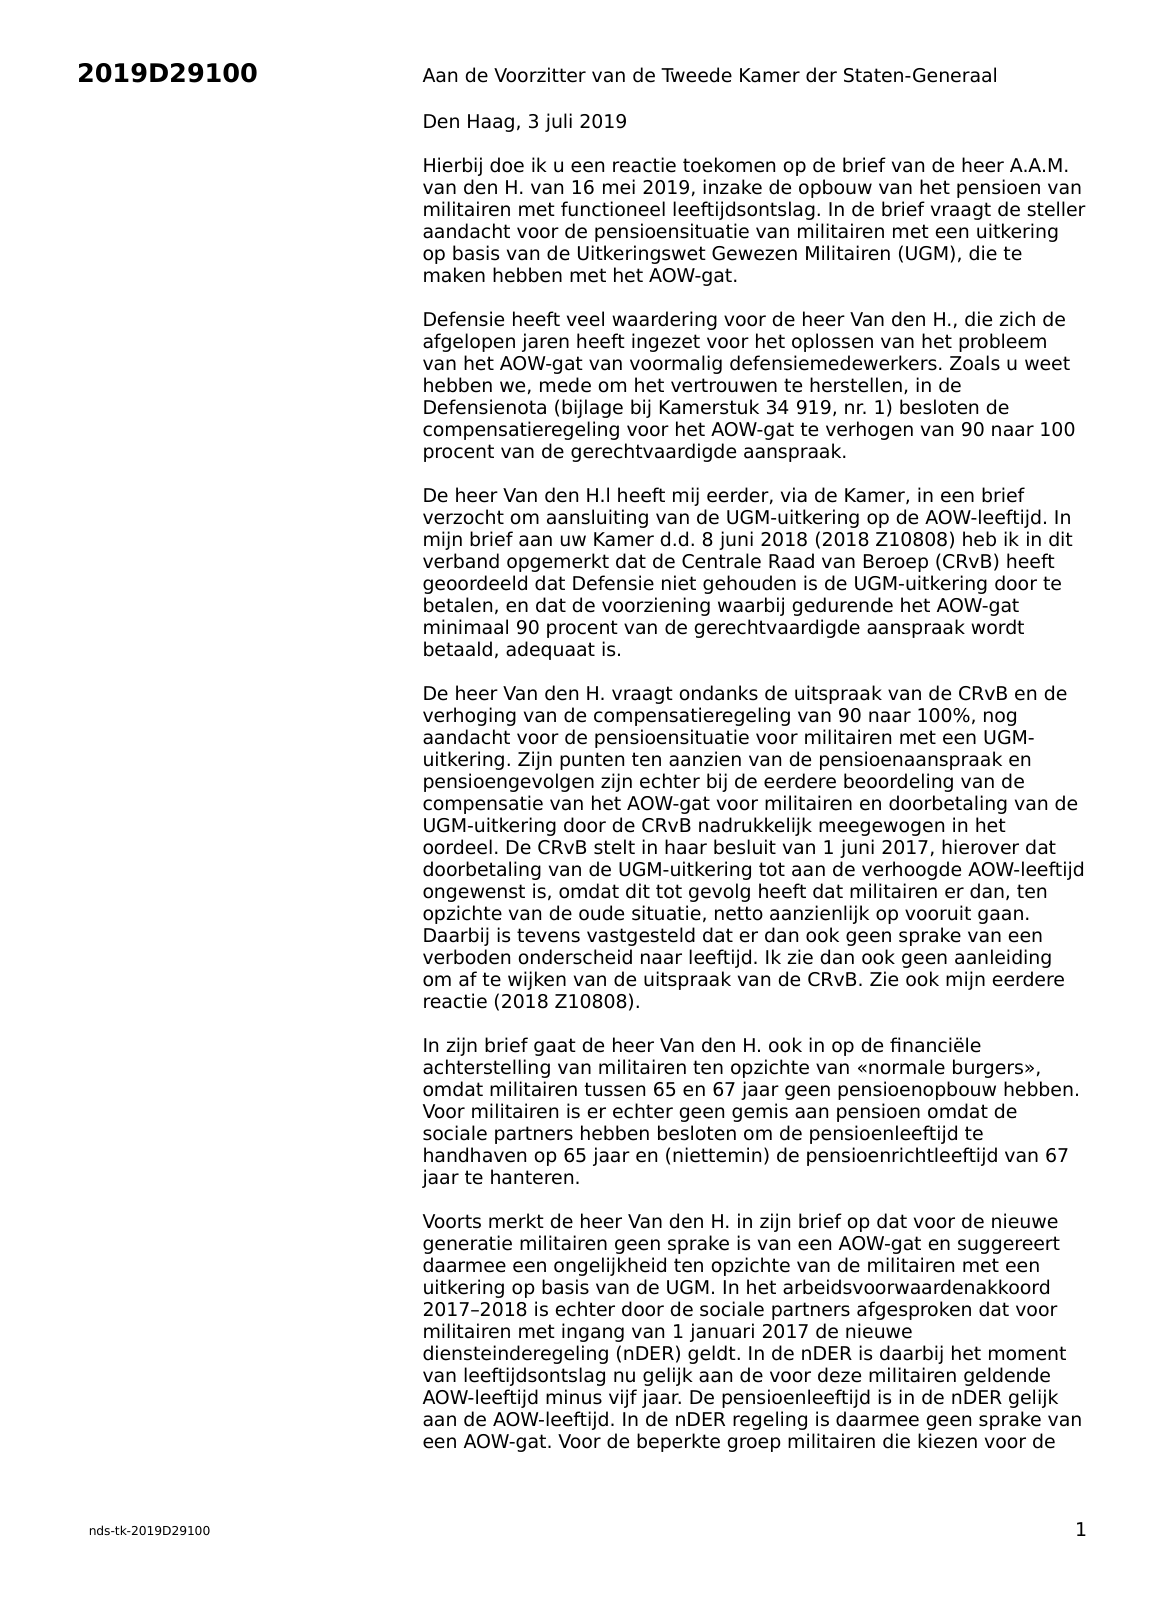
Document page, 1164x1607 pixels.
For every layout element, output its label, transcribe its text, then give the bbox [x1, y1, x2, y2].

text Defensie heeft veel waardering voor de heer Van den H., die zich de afgelopen jaren heeft ingezet voor het oplossen van het probleem van het AOW-gat van voormalig defensiemedewerkers. Zoals u weet hebben we, mede om het vertrouwen te herstellen, in de Defensienota (bijlage bij Kamerstuk 34 919, nr. 1) besloten de compensatieregeling voor het AOW-gat te verhogen van 90 naar 100 procent van de gerechtvaardigde aanspraak. [422, 309, 1087, 463]
text nds-tk-2019D29100 [88, 1524, 323, 1538]
text Voorts merkt de heer Van den H. in zijn brief op dat voor de nieuwe generatie militairen geen sprake is van een AOW-gat en suggereert daarmee een ongelijkheid ten opzichte van de militairen met een uitkering op basis van de UGM. In het arbeidsvoorwaardenakkoord 2017–2018 is echter door de sociale partners afgesproken dat voor militairen met ingang van 1 januari 2017 de nieuwe diensteinderegeling (nDER) geldt. In de nDER is daarbij het moment van leeftijdsontslag nu gelijk aan de voor deze militairen geldende AOW-leeftijd minus vijf jaar. De pensioenleeftijd is in de nDER gelijk aan de AOW-leeftijd. In de nDER regeling is daarmee geen sprake van een AOW-gat. Voor de beperkte groep militairen die kiezen voor de [422, 1211, 1087, 1453]
text 2019D29100 Aan de Voorzitter van de Tweede Kamer der Staten-Generaal [77, 59, 1087, 89]
text De heer Van den H.l heeft mij eerder, via de Kamer, in een brief verzocht om aansluiting van de UGM-uitkering op de AOW-leeftijd. In mijn brief aan uw Kamer d.d. 8 juni 2018 (2018 Z10808) heb ik in dit verband opgemerkt dat de Centrale Raad van Beroep (CRvB) heeft geoordeeld dat Defensie niet gehouden is de UGM-uitkering door te betalen, en dat de voorziening waarbij gedurende het AOW-gat minimaal 90 procent van de gerechtvaardigde aanspraak wordt betaald, adequaat is. [422, 485, 1087, 661]
text De heer Van den H. vraagt ondanks de uitspraak van de CRvB en de verhoging van de compensatieregeling van 90 naar 100%, nog aandacht voor de pensioensituatie voor militairen met een UGM-uitkering. Zijn punten ten aanzien van de pensioenaanspraak en pensioengevolgen zijn echter bij de eerdere beoordeling van de compensatie van het AOW-gat voor militairen en doorbetaling van de UGM-uitkering door de CRvB nadrukkelijk meegewogen in het oordeel. De CRvB stelt in haar besluit van 1 juni 2017, hierover dat doorbetaling van de UGM-uitkering tot aan de verhoogde AOW-leeftijd ongewenst is, omdat dit tot gevolg heeft dat militairen er dan, ten opzichte van de oude situatie, netto aanzienlijk op vooruit gaan. Daarbij is tevens vastgesteld dat er dan ook geen sprake van een verboden onderscheid naar leeftijd. Ik zie dan ook geen aanleiding om af te wijken van de uitspraak van de CRvB. Zie ook mijn eerdere reactie (2018 Z10808). [422, 683, 1087, 1013]
text Hierbij doe ik u een reactie toekomen op de brief van de heer A.A.M. van den H. van 16 mei 2019, inzake de opbouw van het pensioen van militairen met functioneel leeftijdsontslag. In de brief vraagt de steller aandacht voor de pensioensituatie van militairen met een uitkering op basis van de Uitkeringswet Gewezen Militairen (UGM), die te maken hebben met het AOW-gat. [422, 155, 1087, 287]
text Den Haag, 3 juli 2019 [422, 111, 1087, 133]
text In zijn brief gaat de heer Van den H. ook in op de financiële achterstelling van militairen ten opzichte van «normale burgers», omdat militairen tussen 65 en 67 jaar geen pensioenopbouw hebben. Voor militairen is er echter geen gemis aan pensioen omdat de sociale partners hebben besloten om de pensioenleeftijd te handhaven op 65 jaar en (niettemin) de pensioenrichtleeftijd van 67 jaar te hanteren. [422, 1035, 1087, 1189]
